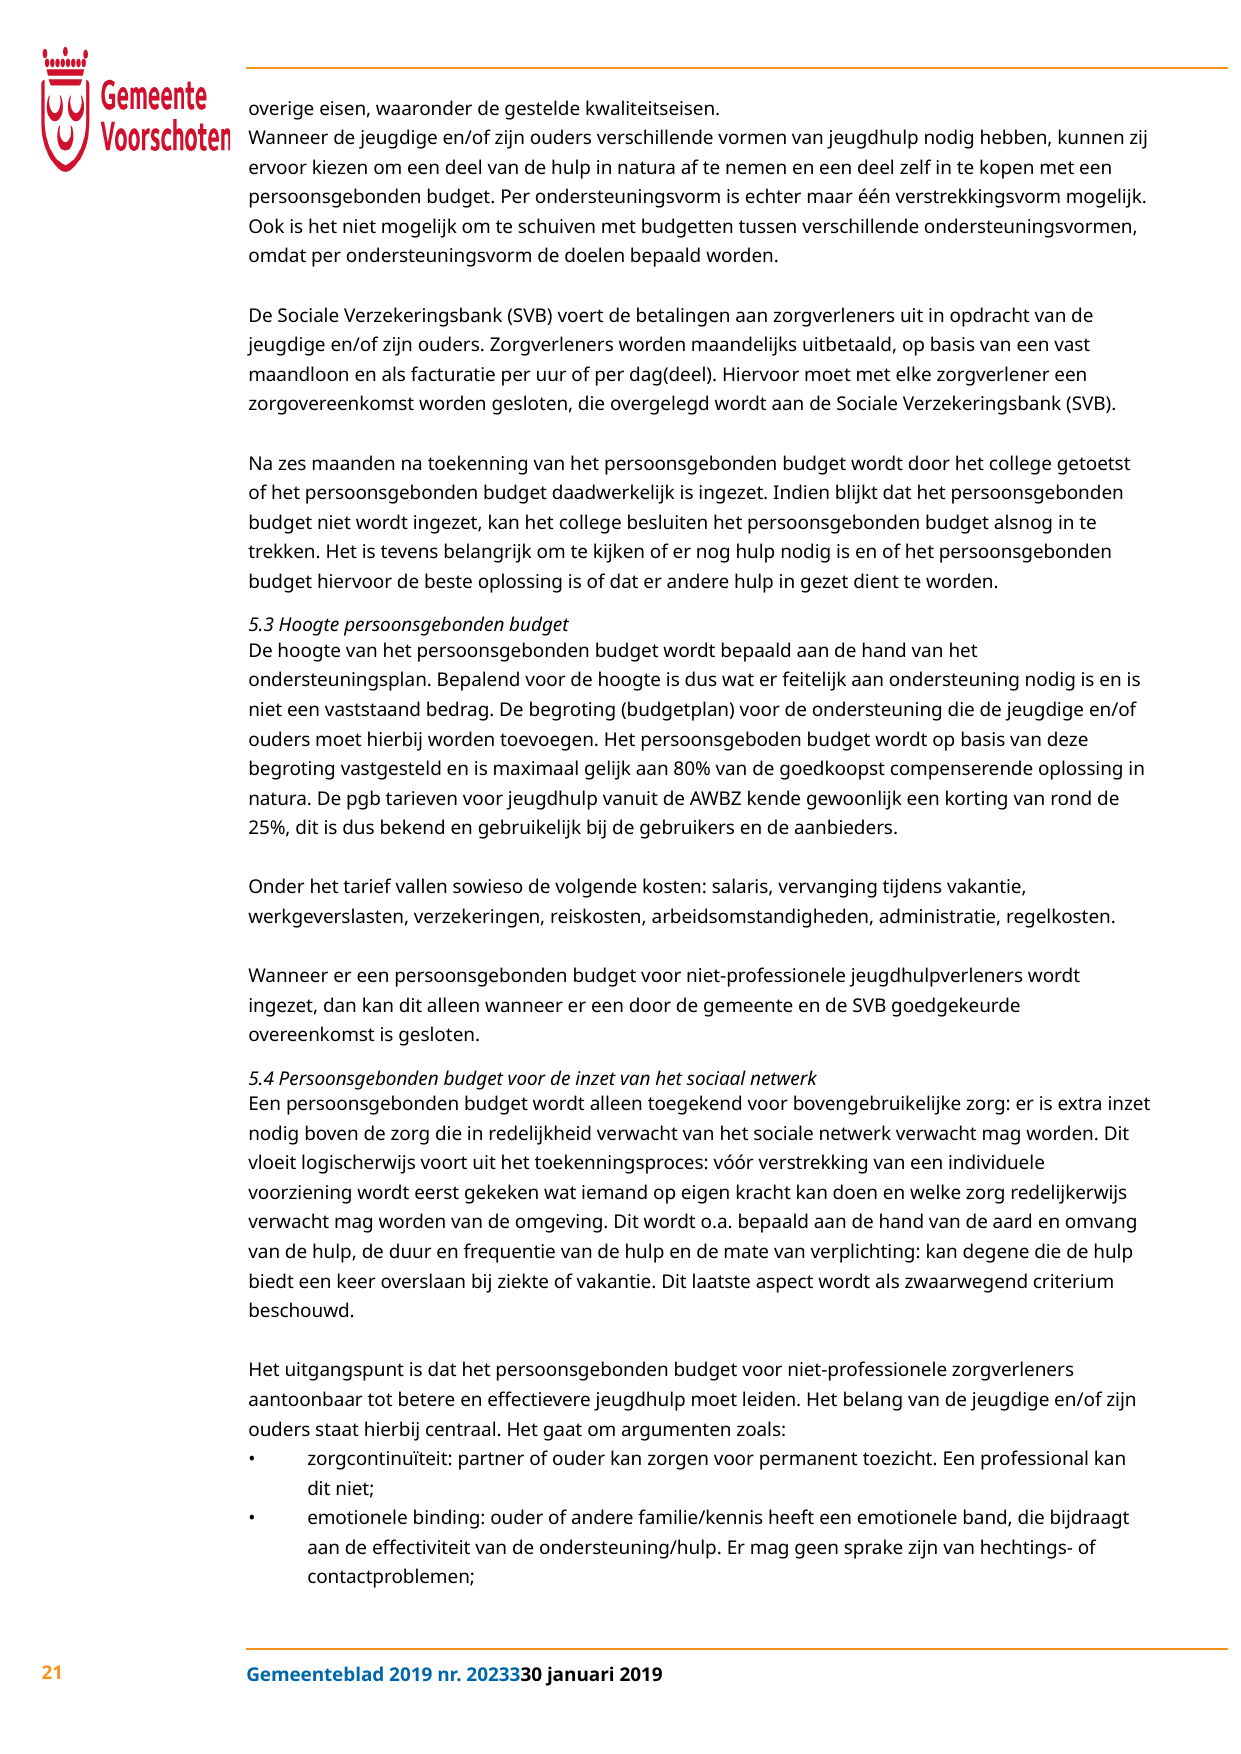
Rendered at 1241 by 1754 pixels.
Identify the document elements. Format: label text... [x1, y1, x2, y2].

text Wanneer er een persoonsgebonden budget voor niet-professionele jeugdhulpverleners wordt ingezet, dan kan dit alleen wanneer er een door de gemeente en de SVB goedgekeurde overeenkomst is gesloten. [248, 962, 1152, 1047]
picture [41, 47, 231, 172]
text Wanneer de jeugdige en/of zijn ouders verschillende vormen van jeugdhulp nodig hebben, kunnen zij ervoor kiezen om een deel van de hulp in natura af te nemen en een deel zelf in te kopen met een persoonsgebonden budget. Per ondersteuningsvorm is echter maar één verstrekkingsvorm mogelijk. Ook is het niet mogelijk om te schuiven met budgetten tussen verschillende ondersteuningsvormen, omdat per ondersteuningsvorm de doelen bepaald worden. [248, 124, 1152, 268]
text De Sociale Verzekeringsbank (SVB) voert de betalingen aan zorgverleners uit in opdracht van de jeugdige en/of zijn ouders. Zorgverleners worden maandelijks uitbetaald, op basis van een vast maandloon en als facturatie per uur of per dag(deel). Hiervoor moet met elke zorgverlener een zorgovereenkomst worden gesloten, die overgelegd wordt aan de Sociale Verzekeringsbank (SVB). [248, 302, 1152, 416]
text Een persoonsgebonden budget wordt alleen toegekend voor bovengebruikelijke zorg: er is extra inzet nodig boven de zorg die in redelijkheid verwacht van het sociale netwerk verwacht mag worden. Dit vloeit logischerwijs voort uit het toekenningsproces: vóór verstrekking van een individuele voorziening wordt eerst gekeken wat iemand op eigen kracht kan doen en welke zorg redelijkerwijs verwacht mag worden van de omgeving. Dit wordt o.a. bepaald aan de hand van de aard en omvang van de hulp, de duur en frequentie van de hulp en de mate van verplichting: kan degene die de hulp biedt een keer overslaan bij ziekte of vakantie. Dit laatste aspect wordt als zwaarwegend criterium beschouwd. [248, 1090, 1152, 1323]
text 5.3 Hoogte persoonsgebonden budget [248, 611, 1152, 637]
text Na zes maanden na toekenning van het persoonsgebonden budget wordt door het college getoetst of het persoonsgebonden budget daadwerkelijk is ingezet. Indien blijkt dat het persoonsgebonden budget niet wordt ingezet, kan het college besluiten het persoonsgebonden budget alsnog in te trekken. Het is tevens belangrijk om te kijken of er nog hulp nodig is en of het persoonsgebonden budget hiervoor de beste oplossing is of dat er andere hulp in gezet dient te worden. [248, 450, 1152, 594]
text Onder het tarief vallen sowieso de volgende kosten: salaris, vervanging tijdens vakantie, werkgeverslasten, verzekeringen, reiskosten, arbeidsomstandigheden, administratie, regelkosten. [248, 874, 1152, 929]
list emotionele binding: ouder of andere familie/kennis heeft een emotionele band, die bijdraagt aan de effectiviteit van de ondersteuning/hulp. Er mag geen sprake zijn van hechtings- of contactproblemen; [248, 1504, 1152, 1589]
text Het uitgangspunt is dat het persoonsgebonden budget voor niet-professionele zorgverleners aantoonbaar tot betere en effectievere jeugdhulp moet leiden. Het belang van de jeugdige en/of zijn ouders staat hierbij centraal. Het gaat om argumenten zoals: [248, 1357, 1152, 1442]
list zorgcontinuïteit: partner of ouder kan zorgen voor permanent toezicht. Een professional kan dit niet; [248, 1445, 1152, 1501]
text overige eisen, waaronder de gestelde kwaliteitseisen. [248, 95, 1152, 121]
text De hoogte van het persoonsgebonden budget wordt bepaald aan de hand van het ondersteuningsplan. Bepalend voor de hoogte is dus wat er feitelijk aan ondersteuning nodig is en is niet een vaststaand bedrag. De begroting (budgetplan) voor de ondersteuning die de jeugdige en/of ouders moet hierbij worden toevoegen. Het persoonsgeboden budget wordt op basis van deze begroting vastgesteld en is maximaal gelijk aan 80% van de goedkoopst compenserende oplossing in natura. De pgb tarieven voor jeugdhulp vanuit de AWBZ kende gewoonlijk een korting van rond de 25%, dit is dus bekend en gebruikelijk bij de gebruikers en de aanbieders. [248, 637, 1152, 840]
text 5.4 Persoonsgebonden budget voor de inzet van het sociaal netwerk [248, 1065, 1152, 1090]
